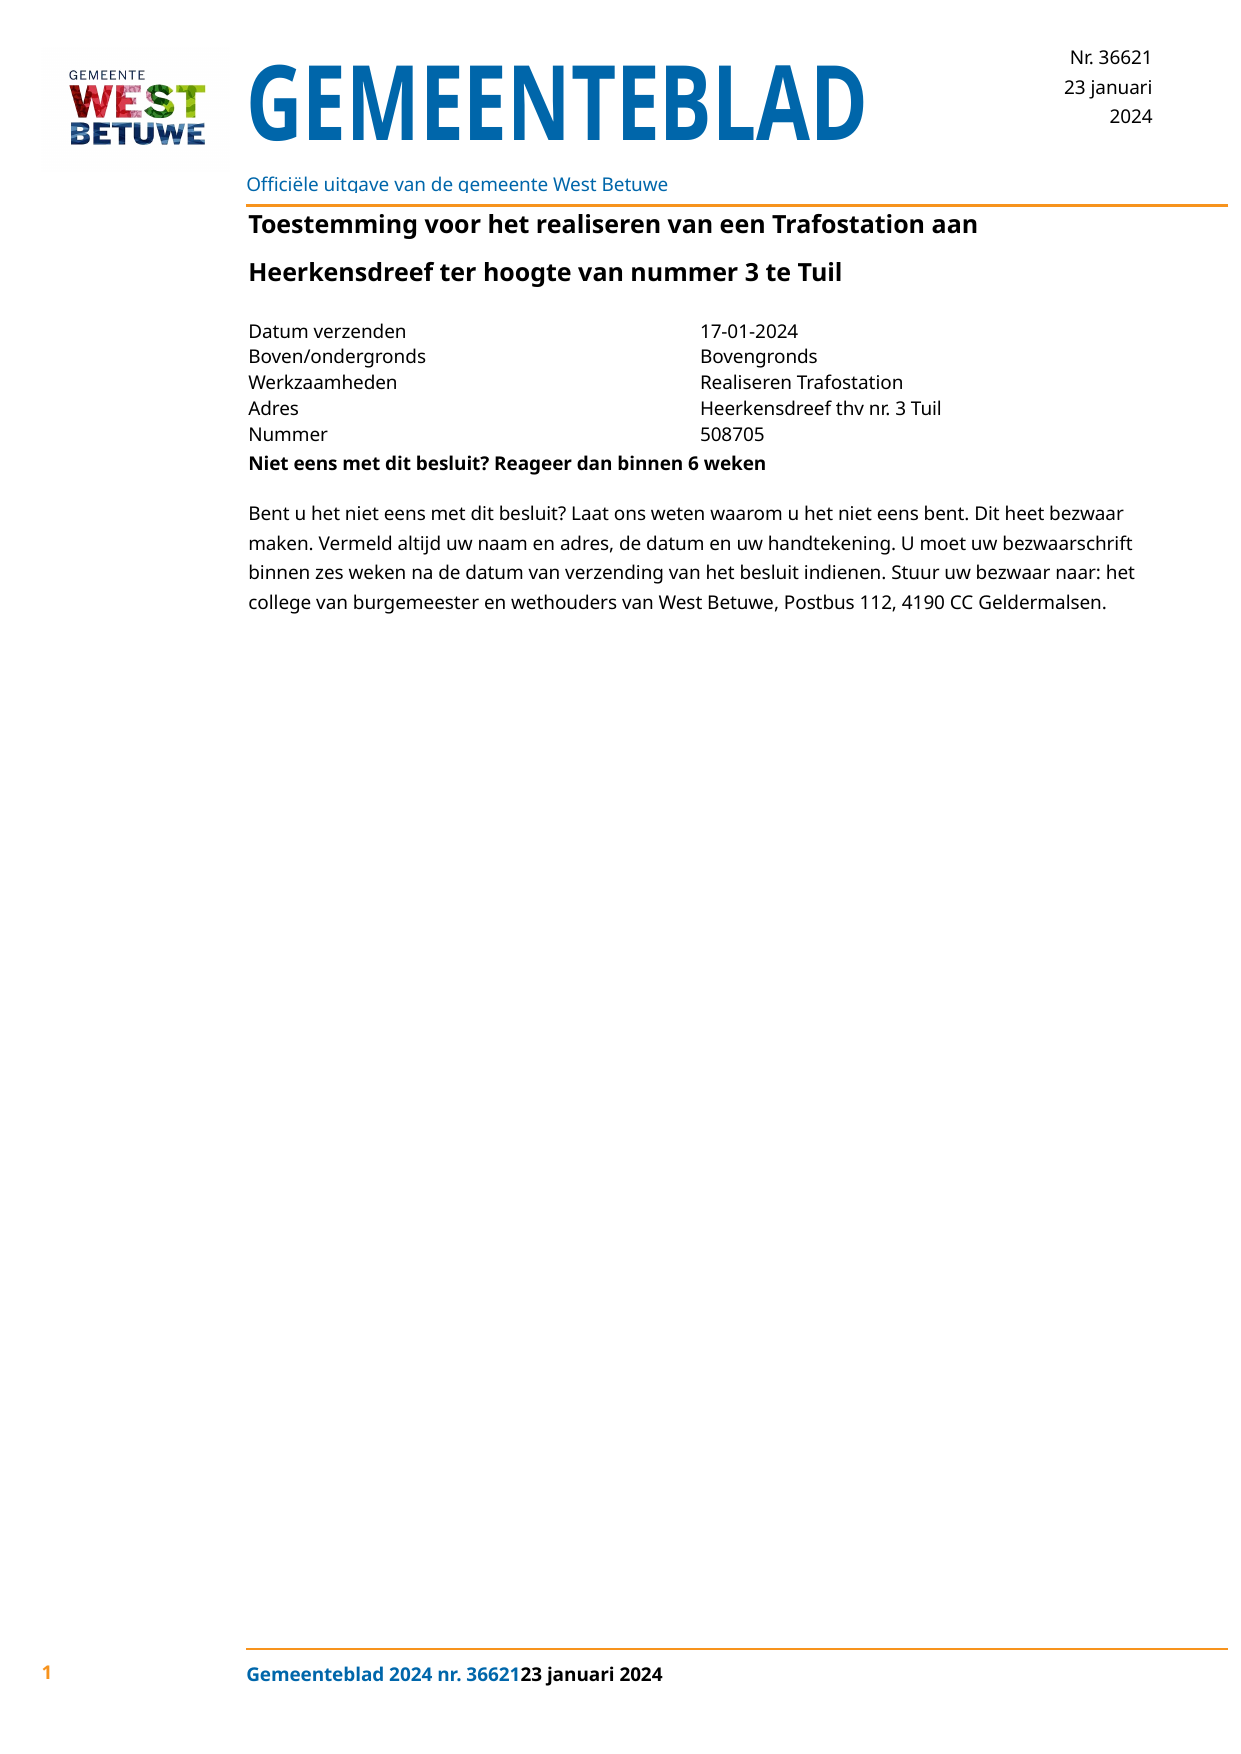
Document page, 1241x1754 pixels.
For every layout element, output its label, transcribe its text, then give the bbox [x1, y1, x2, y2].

text Niet eens met dit besluit? Reageer dan binnen 6 weken [248, 450, 1152, 476]
table_header 17-01-2024 [700, 318, 1152, 344]
table_cell Boven/ondergronds [248, 344, 700, 369]
table_cell Bovengronds [700, 344, 1152, 369]
table_cell 508705 [700, 421, 1152, 447]
text Bent u het niet eens met dit besluit? Laat ons weten waarom u het niet eens bent. Dit heet bezwaar maken. Vermeld altijd uw naam en adres, de datum en uw handtekening. U moet uw bezwaarschrift binnen zes weken na de datum van verzending van het besluit indienen. Stuur uw bezwaar naar: het college van burgemeester en wethouders van West Betuwe, Postbus 112, 4190 CC Geldermalsen. [248, 500, 1152, 615]
table_header Datum verzenden [248, 318, 700, 344]
text Toestemming voor het realiseren van een Trafostation aan Heerkensdreef ter hoogte van nummer 3 te Tuil [248, 207, 1152, 288]
table_cell Werkzaamheden [248, 370, 700, 395]
picture [41, 47, 231, 172]
table_cell Heerkensdreef thv nr. 3 Tuil [700, 395, 1152, 421]
table_cell Realiseren Trafostation [700, 370, 1152, 395]
table_cell Nummer [248, 421, 700, 447]
table_cell Adres [248, 395, 700, 421]
